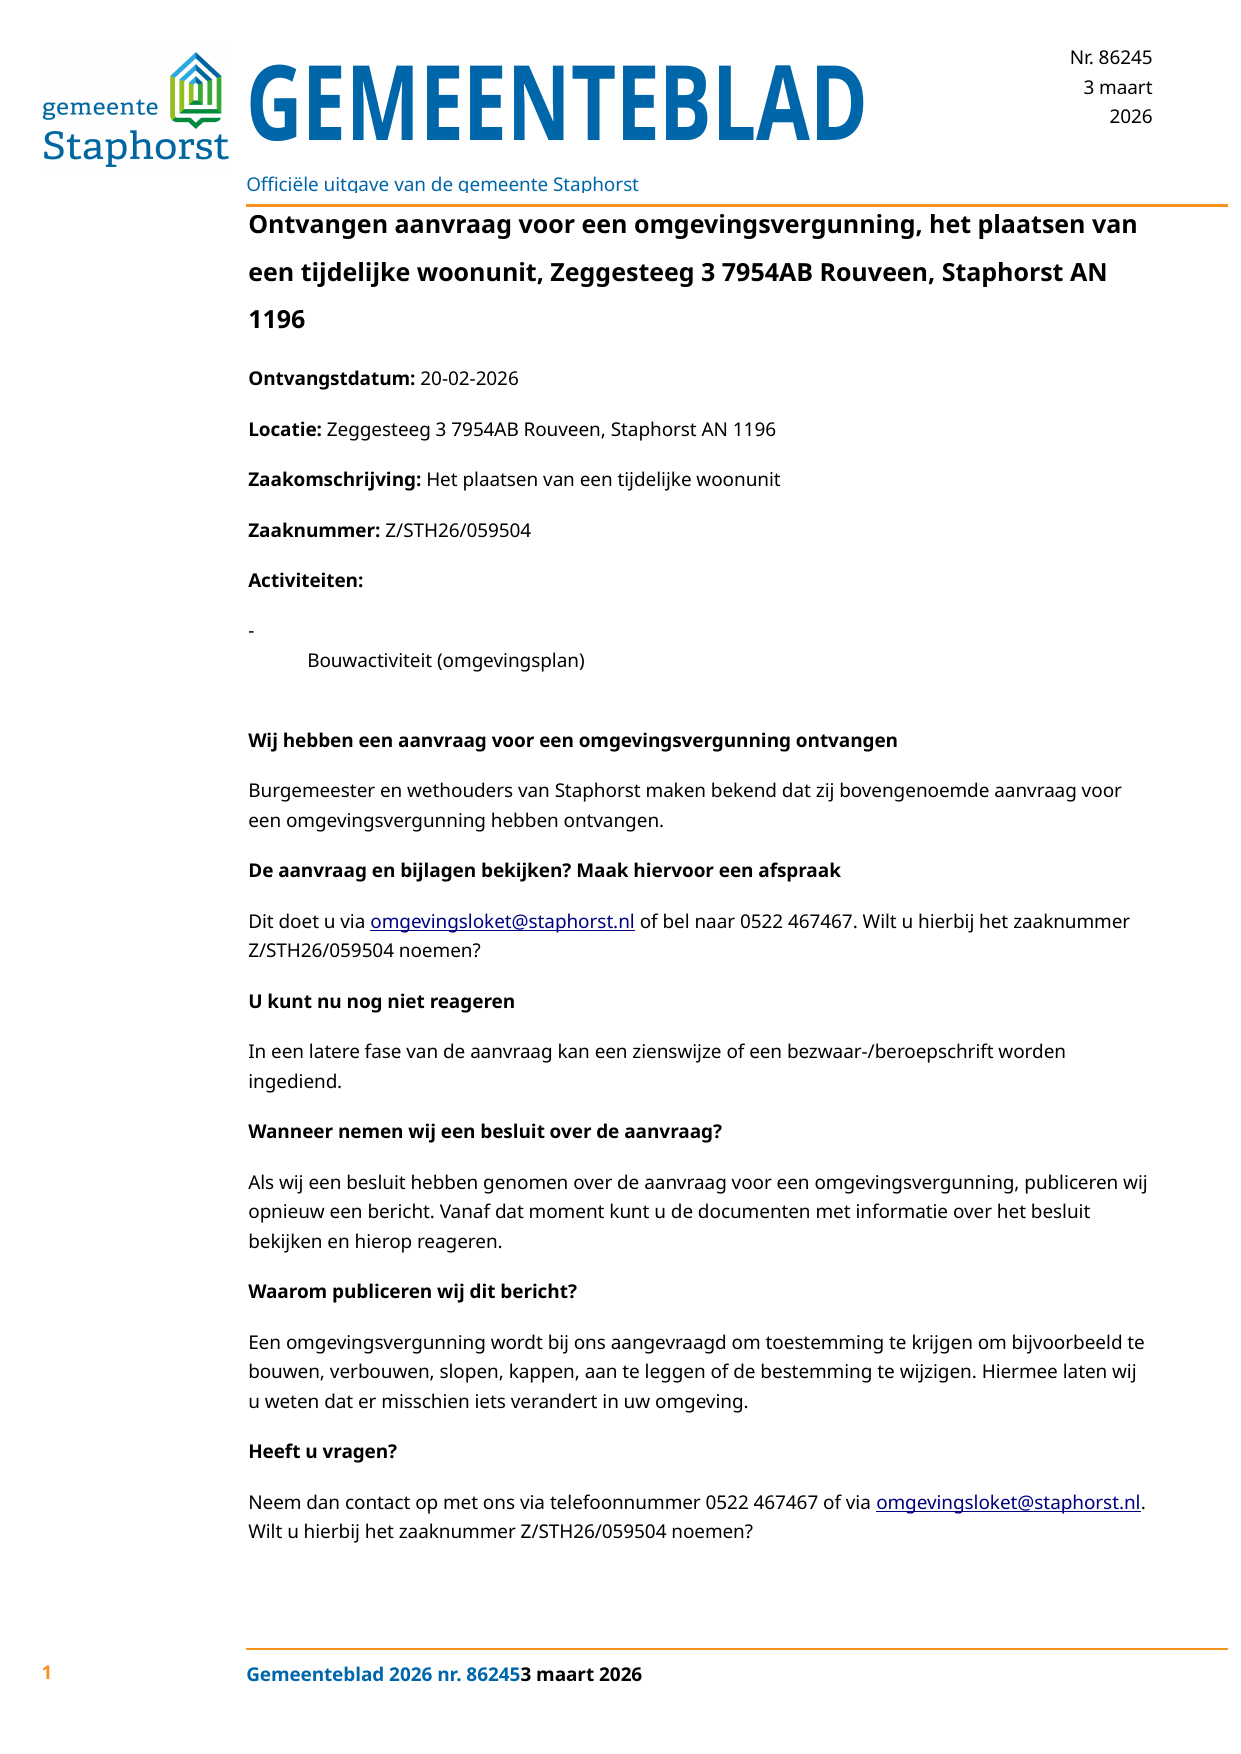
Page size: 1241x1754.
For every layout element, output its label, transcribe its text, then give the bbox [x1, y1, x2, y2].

text Neem dan contact op met ons via telefoonnummer 0522 467467 of via omgevingsloket@staphorst.nl. Wilt u hierbij het zaaknummer Z/STH26/059504 noemen? [248, 1489, 1152, 1544]
text Ontvangen aanvraag voor een omgevingsvergunning, het plaatsen van een tijdelijke woonunit, Zeggesteeg 3 7954AB Rouveen, Staphorst AN 1196 [248, 207, 1152, 336]
text Waarom publiceren wij dit bericht? [248, 1278, 1152, 1304]
text Burgemeester en wethouders van Staphorst maken bekend dat zij bovengenoemde aanvraag voor een omgevingsvergunning hebben ontvangen. [248, 778, 1152, 833]
list Bouwactiviteit (omgevingsplan) [248, 647, 1152, 673]
text Heeft u vragen? [248, 1438, 1152, 1464]
text Zaakomschrijving: Het plaatsen van een tijdelijke woonunit [248, 466, 1152, 492]
text Activiteiten: [248, 567, 1152, 593]
text Ontvangstdatum: 20-02-2026 [248, 366, 1152, 391]
text De aanvraag en bijlagen bekijken? Maak hiervoor een afspraak [248, 858, 1152, 883]
text Wij hebben een aanvraag voor een omgevingsvergunning ontvangen [248, 727, 1152, 753]
text Een omgevingsvergunning wordt bij ons aangevraagd om toestemming te krijgen om bijvoorbeeld te bouwen, verbouwen, slopen, kappen, aan te leggen of de bestemming te wijzigen. Hiermee laten wij u weten dat er misschien iets verandert in uw omgeving. [248, 1329, 1152, 1414]
text U kunt nu nog niet reageren [248, 988, 1152, 1014]
text Als wij een besluit hebben genomen over de aanvraag voor een omgevingsvergunning, publiceren wij opnieuw een bericht. Vanaf dat moment kunt u de documenten met informatie over het besluit bekijken en hierop reageren. [248, 1169, 1152, 1254]
text Dit doet u via omgevingsloket@staphorst.nl of bel naar 0522 467467. Wilt u hierbij het zaaknummer Z/STH26/059504 noemen? [248, 908, 1152, 963]
text Zaaknummer: Z/STH26/059504 [248, 517, 1152, 542]
text Locatie: Zeggesteeg 3 7954AB Rouveen, Staphorst AN 1196 [248, 416, 1152, 442]
picture [41, 47, 231, 172]
text In een latere fase van de aanvraag kan een zienswijze of een bezwaar-/beroepschrift worden ingediend. [248, 1038, 1152, 1094]
text Wanneer nemen wij een besluit over de aanvraag? [248, 1118, 1152, 1144]
